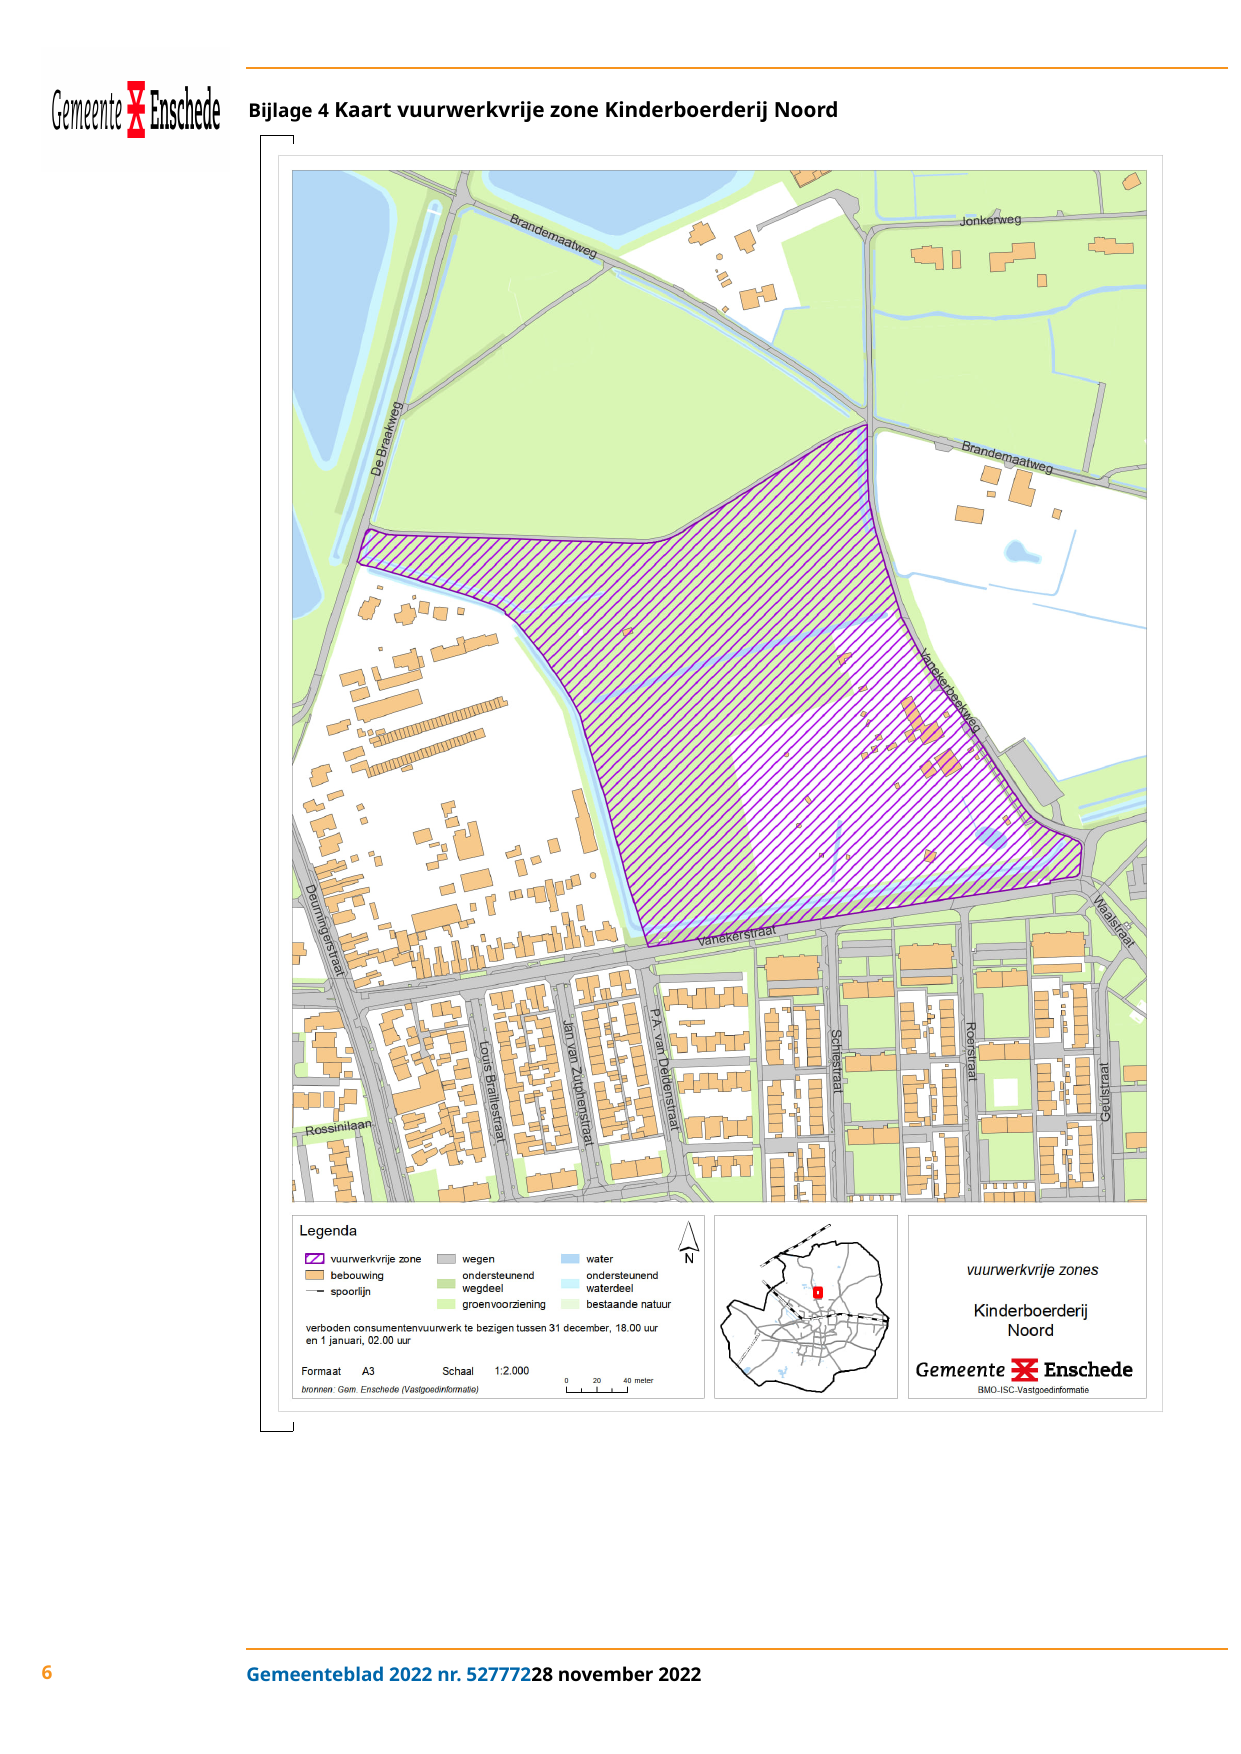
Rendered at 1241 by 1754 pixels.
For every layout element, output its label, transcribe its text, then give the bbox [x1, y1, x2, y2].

picture [268, 144, 1173, 1422]
text Bijlage 4 Kaart vuurwerkvrije zone Kinderboerderij Noord [248, 95, 1152, 123]
picture [41, 47, 231, 172]
